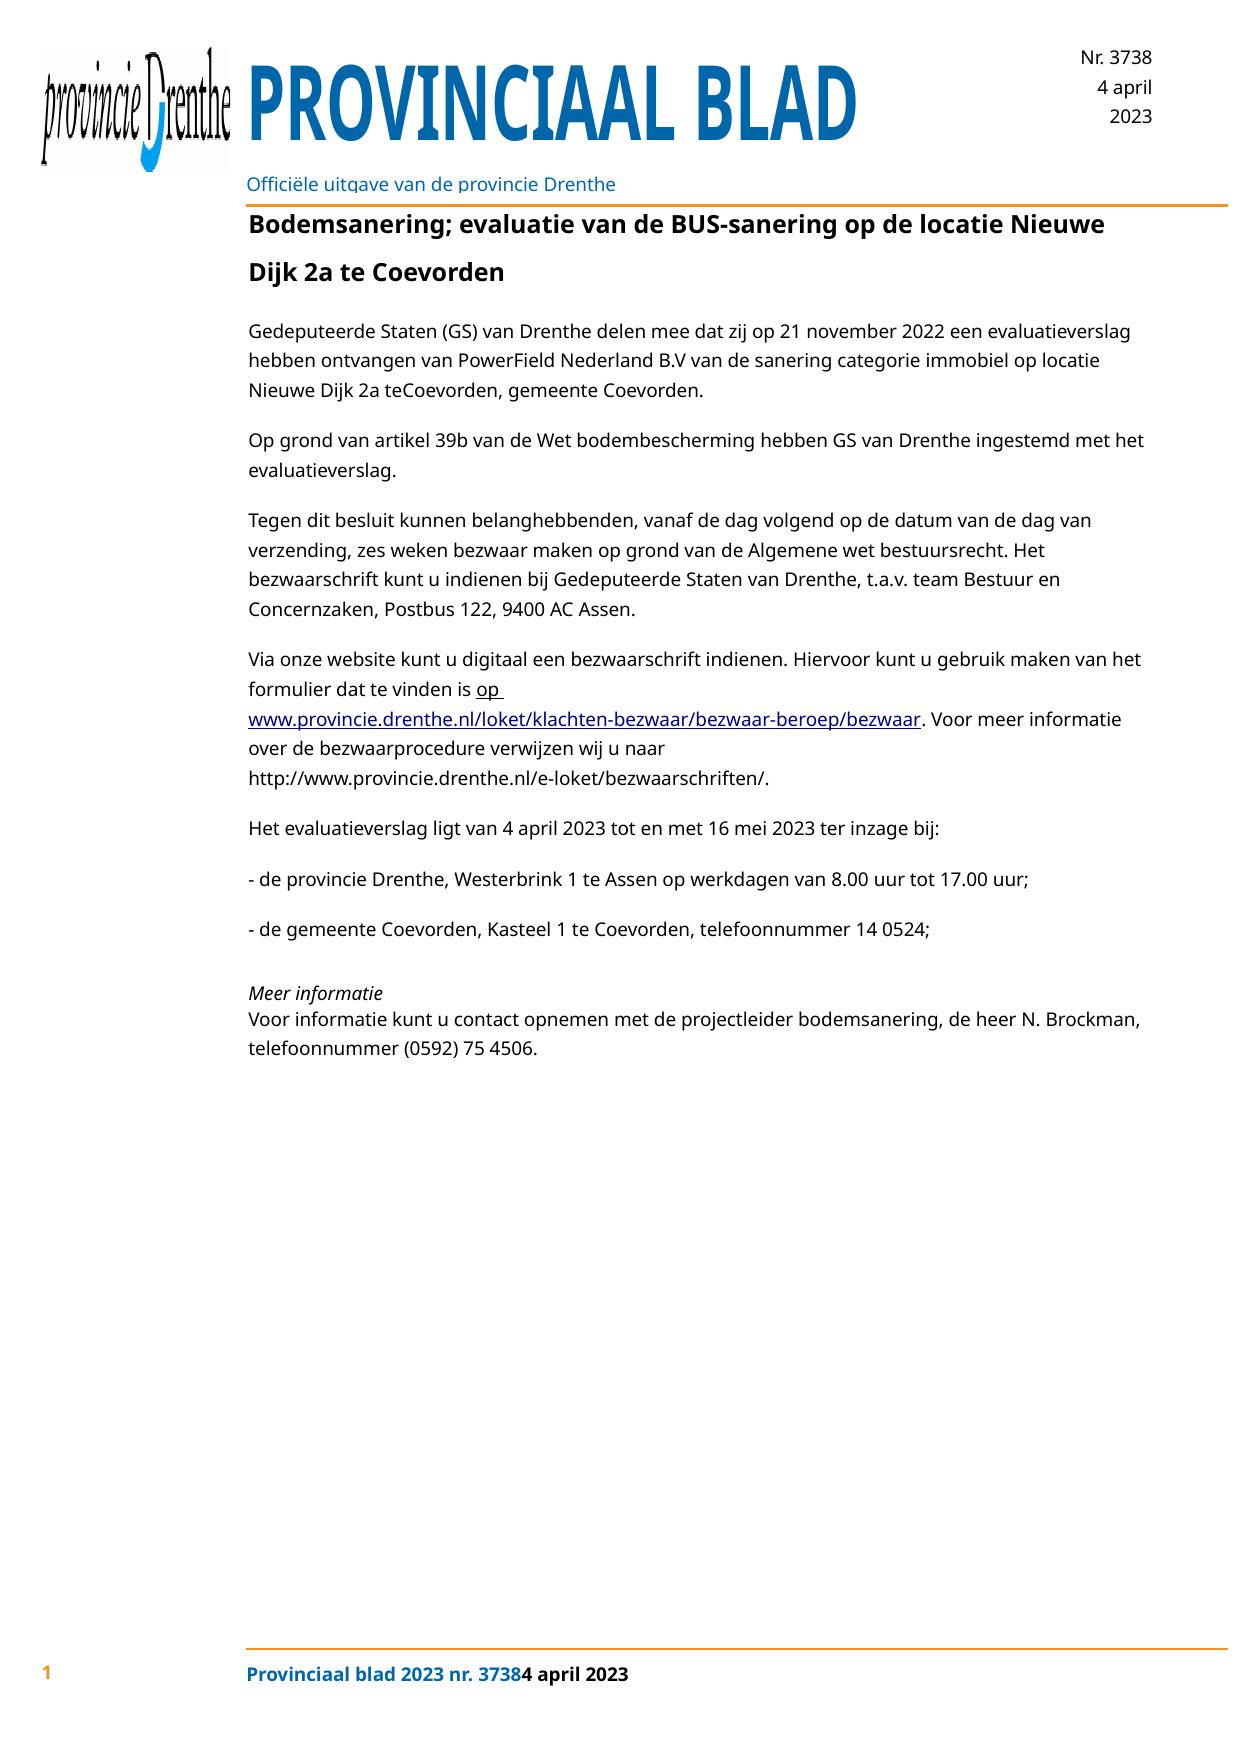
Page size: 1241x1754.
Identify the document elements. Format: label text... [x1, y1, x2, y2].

text - de provincie Drenthe, Westerbrink 1 te Assen op werkdagen van 8.00 uur tot 17.00 uur; [248, 866, 1152, 892]
text Op grond van artikel 39b van de Wet bodembescherming hebben GS van Drenthe ingestemd met het evaluatieverslag. [248, 427, 1152, 483]
text Tegen dit besluit kunnen belanghebbenden, vanaf de dag volgend op de datum van de dag van verzending, zes weken bezwaar maken op grond van de Algemene wet bestuursrecht. Het bezwaarschrift kunt u indienen bij Gedeputeerde Staten van Drenthe, t.a.v. team Bestuur en Concernzaken, Postbus 122, 9400 AC Assen. [248, 507, 1152, 622]
picture [41, 47, 231, 172]
text Meer informatie [248, 980, 1152, 1006]
text Bodemsanering; evaluatie van de BUS-sanering op de locatie Nieuwe Dijk 2a te Coevorden [248, 207, 1152, 288]
text - de gemeente Coevorden, Kasteel 1 te Coevorden, telefoonnummer 14 0524; [248, 916, 1152, 942]
text Gedeputeerde Staten (GS) van Drenthe delen mee dat zij op 21 november 2022 een evaluatieverslag hebben ontvangen van PowerField Nederland B.V van de sanering categorie immobiel op locatie Nieuwe Dijk 2a teCoevorden, gemeente Coevorden. [248, 318, 1152, 403]
text Via onze website kunt u digitaal een bezwaarschrift indienen. Hiervoor kunt u gebruik maken van het formulier dat te vinden is op www.provincie.drenthe.nl/loket/klachten-bezwaar/bezwaar-beroep/bezwaar. Voor meer informatie over de bezwaarprocedure verwijzen wij u naar http://www.provincie.drenthe.nl/e-loket/bezwaarschriften/. [248, 647, 1152, 791]
text Voor informatie kunt u contact opnemen met de projectleider bodemsanering, de heer N. Brockman, telefoonnummer (0592) 75 4506. [248, 1006, 1152, 1061]
text Het evaluatieverslag ligt van 4 april 2023 tot en met 16 mei 2023 ter inzage bij: [248, 815, 1152, 841]
